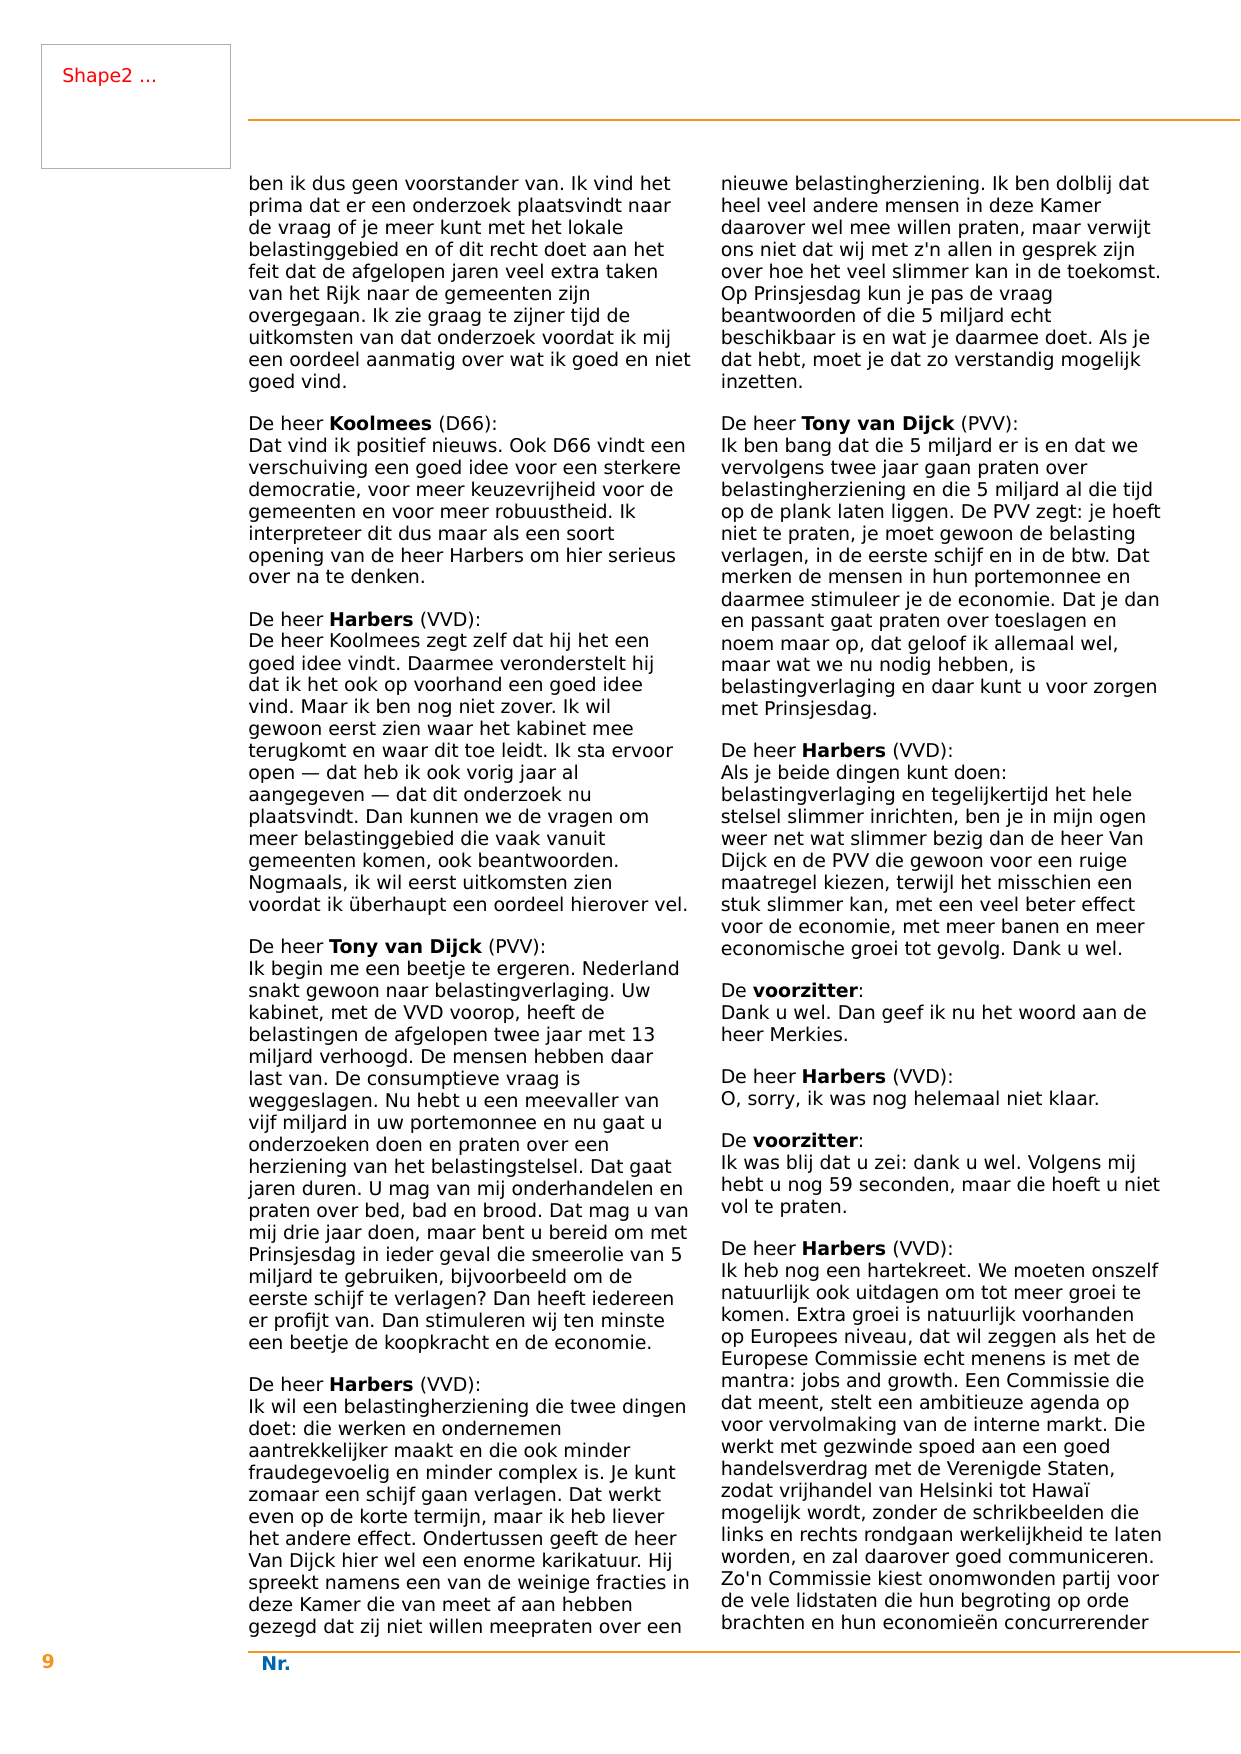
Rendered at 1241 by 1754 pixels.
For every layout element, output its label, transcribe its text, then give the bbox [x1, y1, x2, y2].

text De heer Harbers (VVD): [248, 1374, 691, 1396]
text Ik ben bang dat die 5 miljard er is en dat we vervolgens twee jaar gaan praten over belastingherziening en die 5 miljard al die tijd op de plank laten liggen. De PVV zegt: je hoeft niet te praten, je moet gewoon de belasting verlagen, in de eerste schijf en in de btw. Dat merken de mensen in hun portemonnee en daarmee stimuleer je de economie. Dat je dan en passant gaat praten over toeslagen en noem maar op, dat geloof ik allemaal wel, maar wat we nu nodig hebben, is belastingverlaging en daar kunt u voor zorgen met Prinsjesdag. [721, 434, 1163, 720]
text Ik heb nog een hartekreet. We moeten onszelf natuurlijk ook uitdagen om tot meer groei te komen. Extra groei is natuurlijk voorhanden op Europees niveau, dat wil zeggen als het de Europese Commissie echt menens is met de mantra: jobs and growth. Een Commissie die dat meent, stelt een ambitieuze agenda op voor vervolmaking van de interne markt. Die werkt met gezwinde spoed aan een goed handelsverdrag met de Verenigde Staten, zodat vrijhandel van Helsinki tot Hawaï mogelijk wordt, zonder de schrikbeelden die links en rechts rondgaan werkelijkheid te laten worden, en zal daarover goed communiceren. Zo'n Commissie kiest onomwonden partij voor de vele lidstaten die hun begroting op orde brachten en hun economieën concurrerender [721, 1260, 1163, 1633]
text De heer Koolmees (D66): [248, 413, 691, 434]
text De heer Koolmees zegt zelf dat hij het een goed idee vindt. Daarmee veronderstelt hij dat ik het ook op voorhand een goed idee vind. Maar ik ben nog niet zover. Ik wil gewoon eerst zien waar het kabinet mee terugkomt en waar dit toe leidt. Ik sta ervoor open — dat heb ik ook vorig jaar al aangegeven — dat dit onderzoek nu plaatsvindt. Dan kunnen we de vragen om meer belastinggebied die vaak vanuit gemeenten komen, ook beantwoorden. Nogmaals, ik wil eerst uitkomsten zien voordat ik überhaupt een oordeel hierover vel. [248, 630, 691, 916]
text Ik wil een belastingherziening die twee dingen doet: die werken en ondernemen aantrekkelijker maakt en die ook minder fraudegevoelig en minder complex is. Je kunt zomaar een schijf gaan verlagen. Dat werkt even op de korte termijn, maar ik heb liever het andere effect. Ondertussen geeft de heer Van Dijck hier wel een enorme karikatuur. Hij spreekt namens een van de weinige fracties in deze Kamer die van meet af aan hebben gezegd dat zij niet willen meepraten over een [248, 1396, 691, 1637]
text De heer Tony van Dijck (PVV): [721, 413, 1163, 434]
text O, sorry, ik was nog helemaal niet klaar. [721, 1088, 1163, 1110]
text De voorzitter: [721, 1130, 1163, 1152]
text Als je beide dingen kunt doen: belastingverlaging en tegelijkertijd het hele stelsel slimmer inrichten, ben je in mijn ogen weer net wat slimmer bezig dan de heer Van Dijck en de PVV die gewoon voor een ruige maatregel kiezen, terwijl het misschien een stuk slimmer kan, met een veel beter effect voor de economie, met meer banen en meer economische groei tot gevolg. Dank u wel. [721, 762, 1163, 960]
text De heer Harbers (VVD): [721, 740, 1163, 762]
text ben ik dus geen voorstander van. Ik vind het prima dat er een onderzoek plaatsvindt naar de vraag of je meer kunt met het lokale belastinggebied en of dit recht doet aan het feit dat de afgelopen jaren veel extra taken van het Rijk naar de gemeenten zijn overgegaan. Ik zie graag te zijner tijd de uitkomsten van dat onderzoek voordat ik mij een oordeel aanmatig over wat ik goed en niet goed vind. [248, 173, 691, 393]
text De heer Tony van Dijck (PVV): [248, 936, 691, 958]
text De voorzitter: [721, 980, 1163, 1002]
text Dat vind ik positief nieuws. Ook D66 vindt een verschuiving een goed idee voor een sterkere democratie, voor meer keuzevrijheid voor de gemeenten en voor meer robuustheid. Ik interpreteer dit dus maar als een soort opening van de heer Harbers om hier serieus over na te denken. [248, 434, 691, 588]
text De heer Harbers (VVD): [721, 1238, 1163, 1260]
text De heer Harbers (VVD): [721, 1066, 1163, 1088]
text De heer Harbers (VVD): [248, 608, 691, 630]
text Ik was blij dat u zei: dank u wel. Volgens mij hebt u nog 59 seconden, maar die hoeft u niet vol te praten. [721, 1152, 1163, 1218]
text Ik begin me een beetje te ergeren. Nederland snakt gewoon naar belastingverlaging. Uw kabinet, met de VVD voorop, heeft de belastingen de afgelopen twee jaar met 13 miljard verhoogd. De mensen hebben daar last van. De consumptieve vraag is weggeslagen. Nu hebt u een meevaller van vijf miljard in uw portemonnee en nu gaat u onderzoeken doen en praten over een herziening van het belastingstelsel. Dat gaat jaren duren. U mag van mij onderhandelen en praten over bed, bad en brood. Dat mag u van mij drie jaar doen, maar bent u bereid om met Prinsjesdag in ieder geval die smeerolie van 5 miljard te gebruiken, bijvoorbeeld om de eerste schijf te verlagen? Dan heeft iedereen er profijt van. Dan stimuleren wij ten minste een beetje de koopkracht en de economie. [248, 958, 691, 1354]
text nieuwe belastingherziening. Ik ben dolblij dat heel veel andere mensen in deze Kamer daarover wel mee willen praten, maar verwijt ons niet dat wij met z'n allen in gesprek zijn over hoe het veel slimmer kan in de toekomst. Op Prinsjesdag kun je pas de vraag beantwoorden of die 5 miljard echt beschikbaar is en wat je daarmee doet. Als je dat hebt, moet je dat zo verstandig mogelijk inzetten. [721, 173, 1163, 393]
text Dank u wel. Dan geef ik nu het woord aan de heer Merkies. [721, 1002, 1163, 1046]
